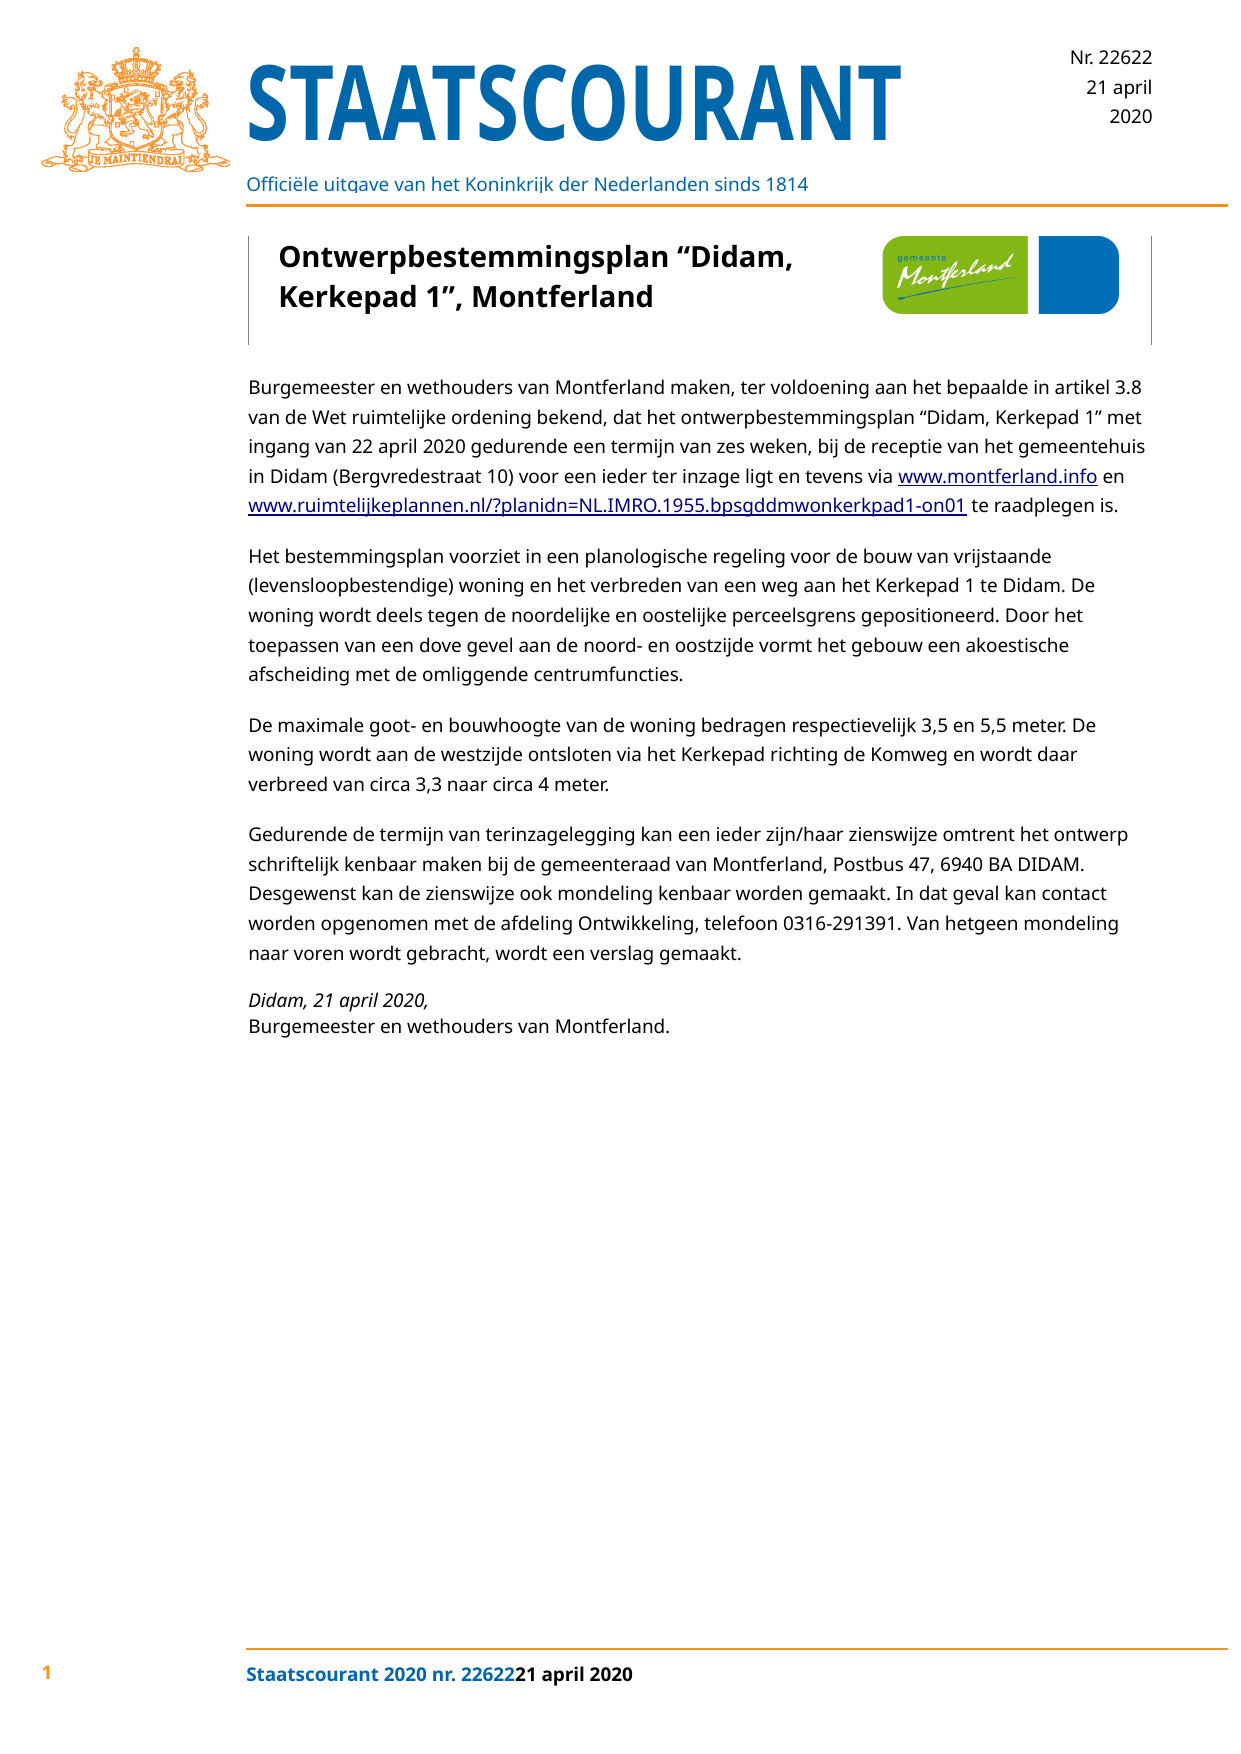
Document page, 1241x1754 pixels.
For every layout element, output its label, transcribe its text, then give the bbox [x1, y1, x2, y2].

text De maximale goot- en bouwhoogte van de woning bedragen respectievelijk 3,5 en 5,5 meter. De woning wordt aan de westzijde ontsloten via het Kerkepad richting de Komweg en wordt daar verbreed van circa 3,3 naar circa 4 meter. [248, 712, 1152, 797]
text Gedurende de termijn van terinzagelegging kan een ieder zijn/haar zienswijze omtrent het ontwerp schriftelijk kenbaar maken bij de gemeenteraad van Montferland, Postbus 47, 6940 BA DIDAM. Desgewenst kan de zienswijze ook mondeling kenbaar worden gemaakt. In dat geval kan contact worden opgenomen met de afdeling Ontwikkeling, telefoon 0316-291391. Van hetgeen mondeling naar voren wordt gebracht, wordt een verslag gemaakt. [248, 821, 1152, 965]
text Het bestemmingsplan voorziet in een planologische regeling voor de bouw van vrijstaande (levensloopbestendige) woning en het verbreden van een weg aan het Kerkepad 1 te Didam. De woning wordt deels tegen de noordelijke en oostelijke perceelsgrens gepositioneerd. Door het toepassen van een dove gevel aan de noord- en oostzijde vormt het gebouw een akoestische afscheiding met de omliggende centrumfuncties. [248, 543, 1152, 687]
text Burgemeester en wethouders van Montferland maken, ter voldoening aan het bepaalde in artikel 3.8 van de Wet ruimtelijke ordening bekend, dat het ontwerpbestemmingsplan “Didam, Kerkepad 1” met ingang van 22 april 2020 gedurende een termijn van zes weken, bij de receptie van het gemeentehuis in Didam (Bergvredestraat 10) voor een ieder ter inzage ligt en tevens via www.montferland.info en www.ruimtelijkeplannen.nl/?planidn=NL.IMRO.1955.bpsgddmwonkerkpad1-on01 te raadplegen is. [248, 374, 1152, 518]
picture [882, 236, 1119, 314]
table_header [850, 236, 1151, 345]
text Burgemeester en wethouders van Montferland. [248, 1013, 1152, 1039]
table_header Ontwerpbestemmingsplan “Didam, Kerkepad 1”, Montferland [249, 236, 850, 345]
picture [41, 47, 231, 172]
text Didam, 21 april 2020, [248, 987, 1152, 1013]
